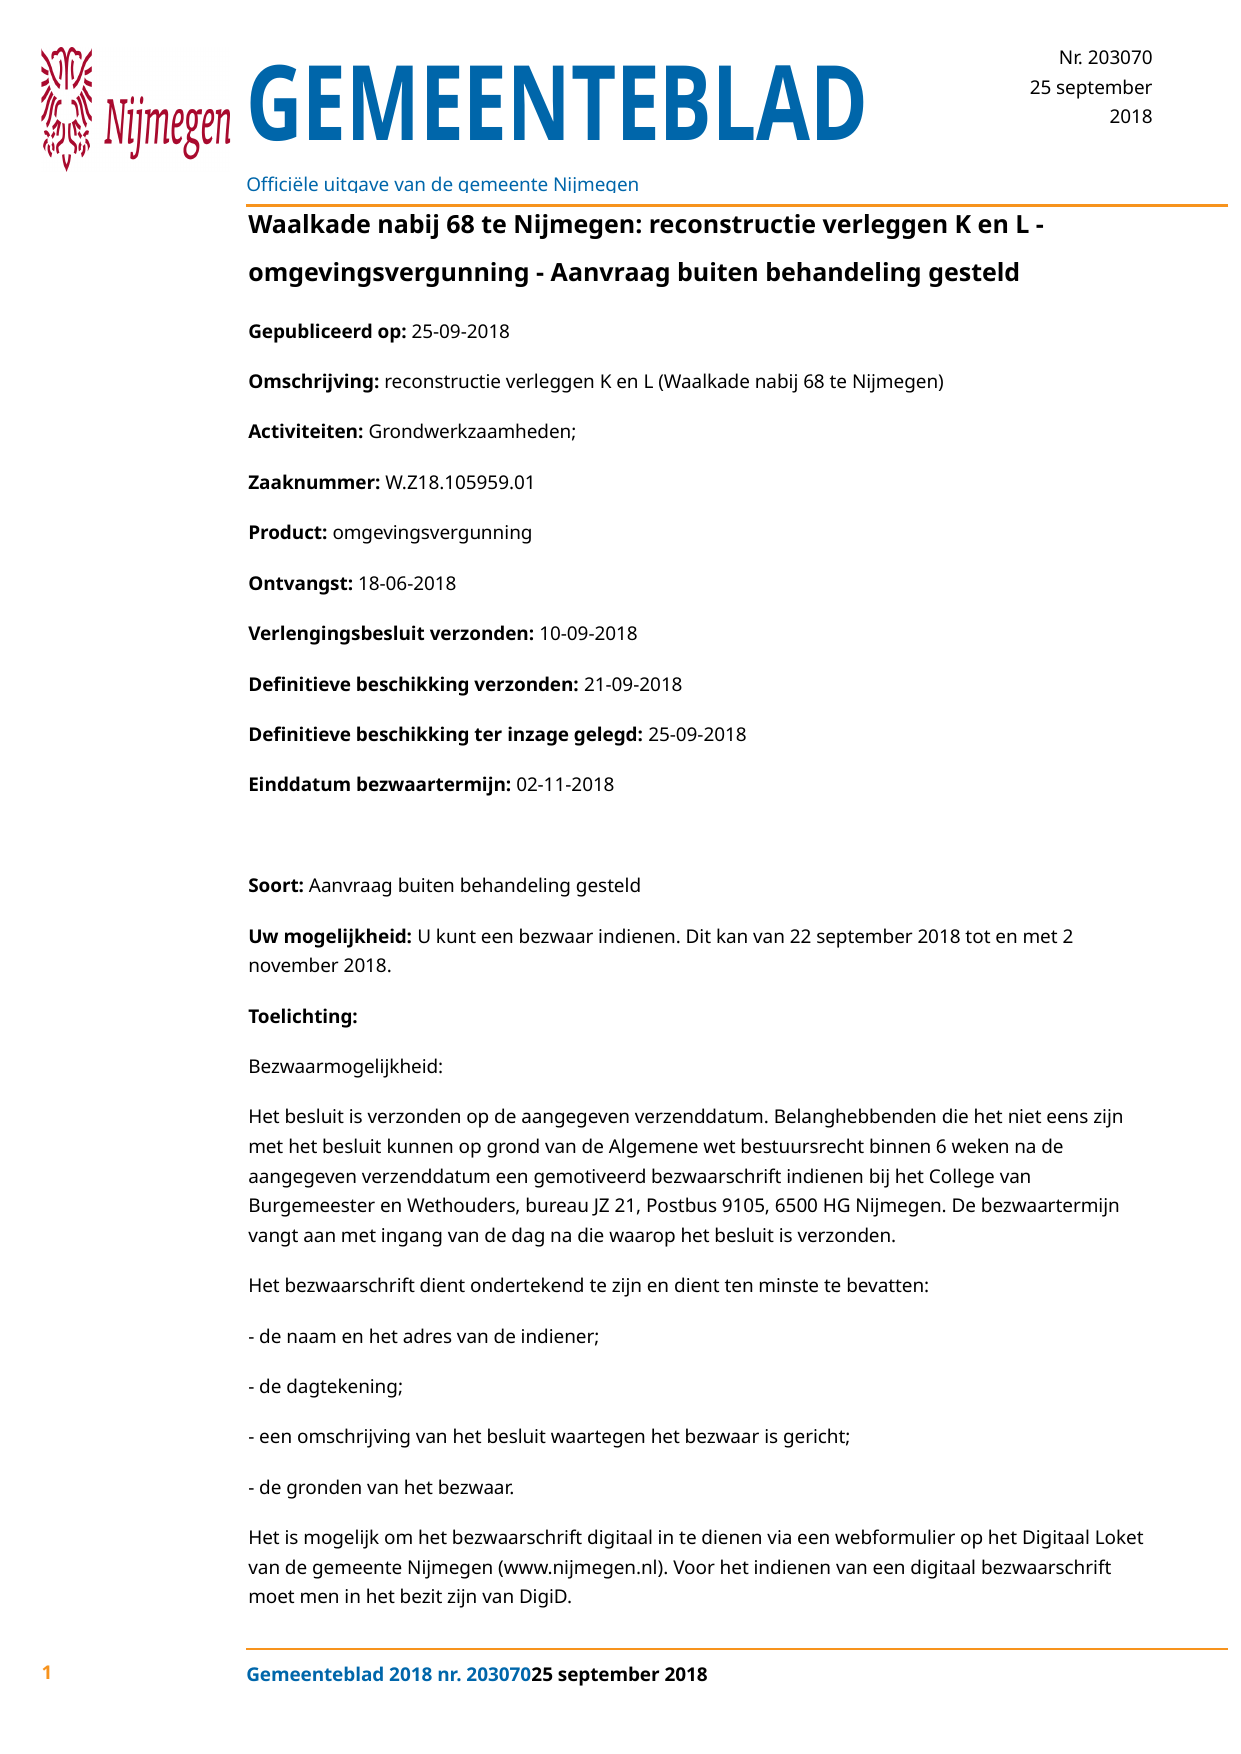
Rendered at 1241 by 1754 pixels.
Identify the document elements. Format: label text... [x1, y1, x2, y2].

text Bezwaarmogelijkheid: [248, 1053, 1152, 1079]
text Gepubliceerd op: 25-09-2018 [248, 318, 1152, 344]
text - de naam en het adres van de indiener; [248, 1323, 1152, 1349]
text Omschrijving: reconstructie verleggen K en L (Waalkade nabij 68 te Nijmegen) [248, 368, 1152, 394]
text Toelichting: [248, 1003, 1152, 1029]
text Uw mogelijkheid: U kunt een bezwaar indienen. Dit kan van 22 september 2018 tot en met 2 november 2018. [248, 923, 1152, 978]
text Product: omgevingsvergunning [248, 519, 1152, 545]
text Definitieve beschikking ter inzage gelegd: 25-09-2018 [248, 721, 1152, 747]
text - een omschrijving van het besluit waartegen het bezwaar is gericht; [248, 1424, 1152, 1449]
text Soort: Aanvraag buiten behandeling gesteld [248, 872, 1152, 898]
text Waalkade nabij 68 te Nijmegen: reconstructie verleggen K en L - omgevingsvergunning - Aanvraag buiten behandeling gesteld [248, 207, 1152, 288]
text Activiteiten: Grondwerkzaamheden; [248, 419, 1152, 444]
text Het is mogelijk om het bezwaarschrift digitaal in te dienen via een webformulier op het Digitaal Loket van de gemeente Nijmegen (www.nijmegen.nl). Voor het indienen van een digitaal bezwaarschrift moet men in het bezit zijn van DigiD. [248, 1524, 1152, 1609]
text Het bezwaarschrift dient ondertekend te zijn en dient ten minste te bevatten: [248, 1272, 1152, 1298]
text Ontvangst: 18-06-2018 [248, 570, 1152, 596]
text Het besluit is verzonden op de aangegeven verzenddatum. Belanghebbenden die het niet eens zijn met het besluit kunnen op grond van de Algemene wet bestuursrecht binnen 6 weken na de aangegeven verzenddatum een gemotiveerd bezwaarschrift indienen bij het College van Burgemeester en Wethouders, bureau JZ 21, Postbus 9105, 6500 HG Nijmegen. De bezwaartermijn vangt aan met ingang van de dag na die waarop het besluit is verzonden. [248, 1104, 1152, 1248]
text - de gronden van het bezwaar. [248, 1474, 1152, 1500]
picture [41, 47, 231, 172]
text Definitieve beschikking verzonden: 21-09-2018 [248, 671, 1152, 697]
text Verlengingsbesluit verzonden: 10-09-2018 [248, 620, 1152, 646]
text Zaaknummer: W.Z18.105959.01 [248, 469, 1152, 495]
text Einddatum bezwaartermijn: 02-11-2018 [248, 772, 1152, 797]
text - de dagtekening; [248, 1373, 1152, 1399]
